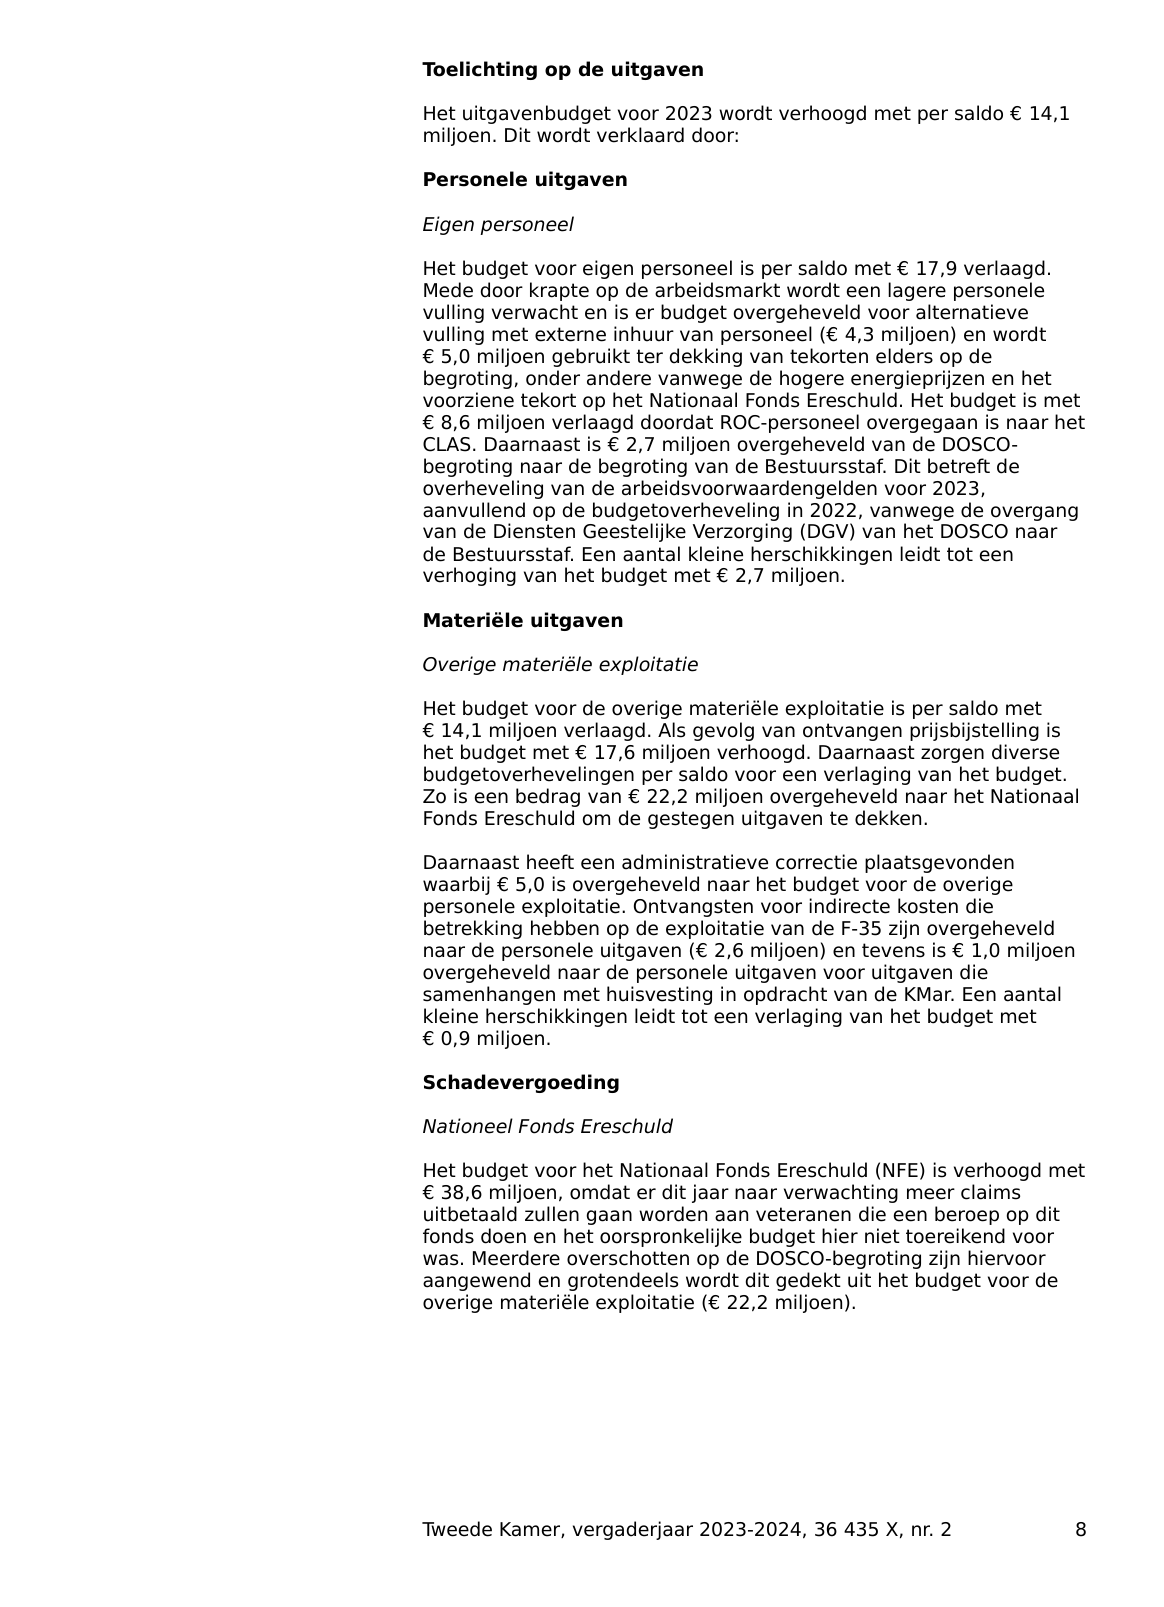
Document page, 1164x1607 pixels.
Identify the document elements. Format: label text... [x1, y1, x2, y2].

text Daarnaast heeft een administratieve correctie plaatsgevonden waarbij € 5,0 is overgeheveld naar het budget voor de overige personele exploitatie. Ontvangsten voor indirecte kosten die betrekking hebben op de exploitatie van de F-35 zijn overgeheveld naar de personele uitgaven (€ 2,6 miljoen) en tevens is € 1,0 miljoen overgeheveld naar de personele uitgaven voor uitgaven die samenhangen met huisvesting in opdracht van de KMar. Een aantal kleine herschikkingen leidt tot een verlaging van het budget met € 0,9 miljoen. [422, 852, 1087, 1050]
subtitle Toelichting op de uitgaven [422, 59, 1087, 81]
text Het budget voor de overige materiële exploitatie is per saldo met € 14,1 miljoen verlaagd. Als gevolg van ontvangen prijsbijstelling is het budget met € 17,6 miljoen verhoogd. Daarnaast zorgen diverse budgetoverhevelingen per saldo voor een verlaging van het budget. Zo is een bedrag van € 22,2 miljoen overgeheveld naar het Nationaal Fonds Ereschuld om de gestegen uitgaven te dekken. [422, 698, 1087, 830]
subtitle Nationeel Fonds Ereschuld [422, 1116, 1087, 1138]
text Het budget voor het Nationaal Fonds Ereschuld (NFE) is verhoogd met € 38,6 miljoen, omdat er dit jaar naar verwachting meer claims uitbetaald zullen gaan worden aan veteranen die een beroep op dit fonds doen en het oorspronkelijke budget hier niet toereikend voor was. Meerdere overschotten op de DOSCO-begroting zijn hiervoor aangewend en grotendeels wordt dit gedekt uit het budget voor de overige materiële exploitatie (€ 22,2 miljoen). [422, 1160, 1087, 1314]
subtitle Personele uitgaven [422, 169, 1087, 191]
subtitle Overige materiële exploitatie [422, 654, 1087, 676]
text Het uitgavenbudget voor 2023 wordt verhoogd met per saldo € 14,1 miljoen. Dit wordt verklaard door: [422, 103, 1087, 147]
subtitle Materiële uitgaven [422, 609, 1087, 632]
subtitle Eigen personeel [422, 213, 1087, 236]
subtitle Schadevergoeding [422, 1072, 1087, 1094]
text Het budget voor eigen personeel is per saldo met € 17,9 verlaagd. Mede door krapte op de arbeidsmarkt wordt een lagere personele vulling verwacht en is er budget overgeheveld voor alternatieve vulling met externe inhuur van personeel (€ 4,3 miljoen) en wordt € 5,0 miljoen gebruikt ter dekking van tekorten elders op de begroting, onder andere vanwege de hogere energieprijzen en het voorziene tekort op het Nationaal Fonds Ereschuld. Het budget is met € 8,6 miljoen verlaagd doordat ROC-personeel overgegaan is naar het CLAS. Daarnaast is € 2,7 miljoen overgeheveld van de DOSCO-begroting naar de begroting van de Bestuursstaf. Dit betreft de overheveling van de arbeidsvoorwaardengelden voor 2023, aanvullend op de budgetoverheveling in 2022, vanwege de overgang van de Diensten Geestelĳke Verzorging (DGV) van het DOSCO naar de Bestuursstaf. Een aantal kleine herschikkingen leidt tot een verhoging van het budget met € 2,7 miljoen. [422, 258, 1087, 587]
